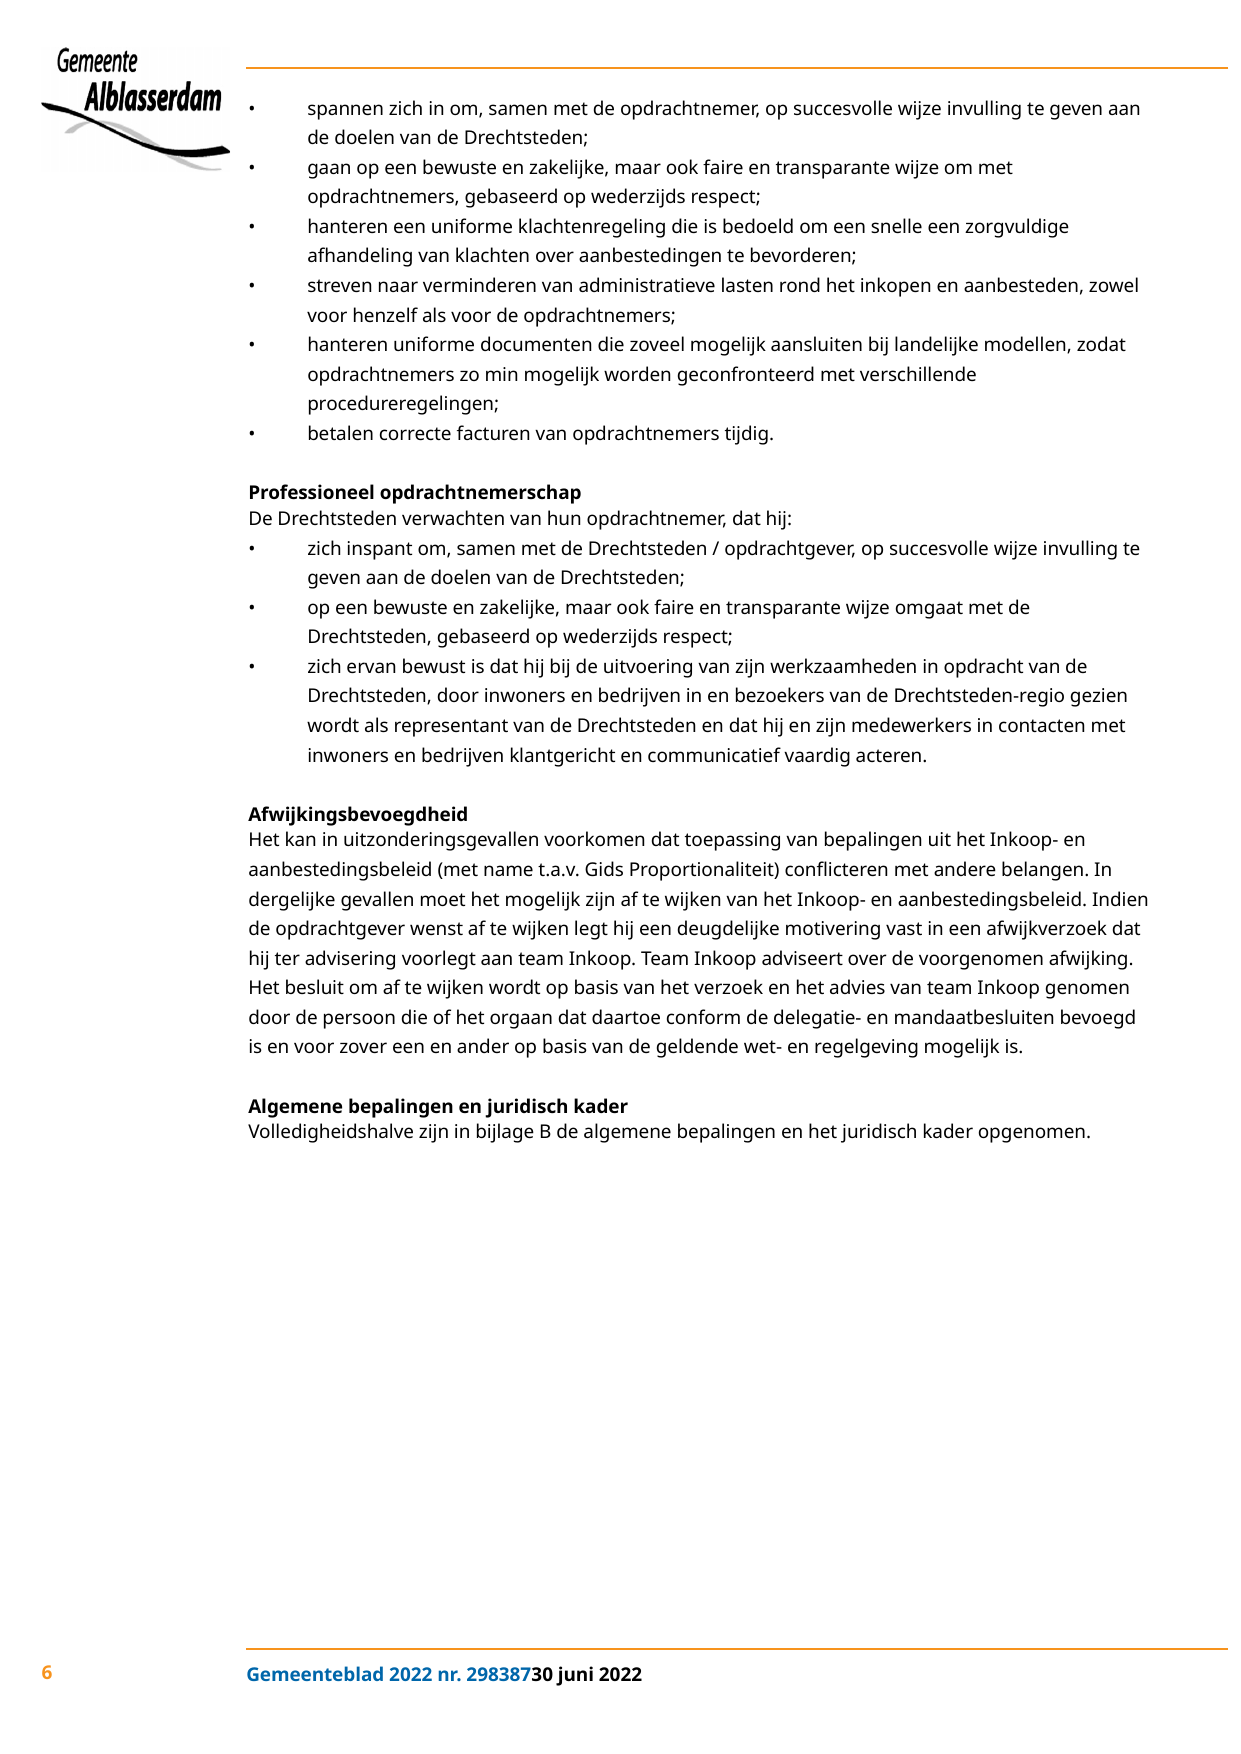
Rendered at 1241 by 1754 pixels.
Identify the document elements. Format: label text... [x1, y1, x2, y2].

list hanteren uniforme documenten die zoveel mogelijk aansluiten bij landelijke modellen, zodat opdrachtnemers zo min mogelijk worden geconfronteerd met verschillende procedureregelingen; [248, 331, 1152, 416]
text Professioneel opdrachtnemerschap [248, 479, 1152, 505]
text Afwijkingsbevoegdheid [248, 801, 1152, 827]
text Algemene bepalingen en juridisch kader [248, 1093, 1152, 1119]
picture [41, 47, 231, 172]
list zich inspant om, samen met de Drechtsteden / opdrachtgever, op succesvolle wijze invulling te geven aan de doelen van de Drechtsteden; [248, 535, 1152, 590]
list hanteren een uniforme klachtenregeling die is bedoeld om een snelle een zorgvuldige afhandeling van klachten over aanbestedingen te bevorderen; [248, 213, 1152, 268]
text De Drechtsteden verwachten van hun opdrachtnemer, dat hij: [248, 505, 1152, 531]
list zich ervan bewust is dat hij bij de uitvoering van zijn werkzaamheden in opdracht van de Drechtsteden, door inwoners en bedrijven in en bezoekers van de Drechtsteden-regio gezien wordt als representant van de Drechtsteden en dat hij en zijn medewerkers in contacten met inwoners en bedrijven klantgericht en communicatief vaardig acteren. [248, 653, 1152, 767]
list betalen correcte facturen van opdrachtnemers tijdig. [248, 420, 1152, 446]
list gaan op een bewuste en zakelijke, maar ook faire en transparante wijze om met opdrachtnemers, gebaseerd op wederzijds respect; [248, 154, 1152, 209]
text Volledigheidshalve zijn in bijlage B de algemene bepalingen en het juridisch kader opgenomen. [248, 1119, 1152, 1144]
text Het kan in uitzonderingsgevallen voorkomen dat toepassing van bepalingen uit het Inkoop- en aanbestedingsbeleid (met name t.a.v. Gids Proportionaliteit) conflicteren met andere belangen. In dergelijke gevallen moet het mogelijk zijn af te wijken van het Inkoop- en aanbestedingsbeleid. Indien de opdrachtgever wenst af te wijken legt hij een deugdelijke motivering vast in een afwijkverzoek dat hij ter advisering voorlegt aan team Inkoop. Team Inkoop adviseert over de voorgenomen afwijking. Het besluit om af te wijken wordt op basis van het verzoek en het advies van team Inkoop genomen door de persoon die of het orgaan dat daartoe conform de delegatie- en mandaatbesluiten bevoegd is en voor zover een en ander op basis van de geldende wet- en regelgeving mogelijk is. [248, 827, 1152, 1059]
list op een bewuste en zakelijke, maar ook faire en transparante wijze omgaat met de Drechtsteden, gebaseerd op wederzijds respect; [248, 594, 1152, 649]
list streven naar verminderen van administratieve lasten rond het inkopen en aanbesteden, zowel voor henzelf als voor de opdrachtnemers; [248, 272, 1152, 328]
list spannen zich in om, samen met de opdrachtnemer, op succesvolle wijze invulling te geven aan de doelen van de Drechtsteden; [248, 95, 1152, 150]
